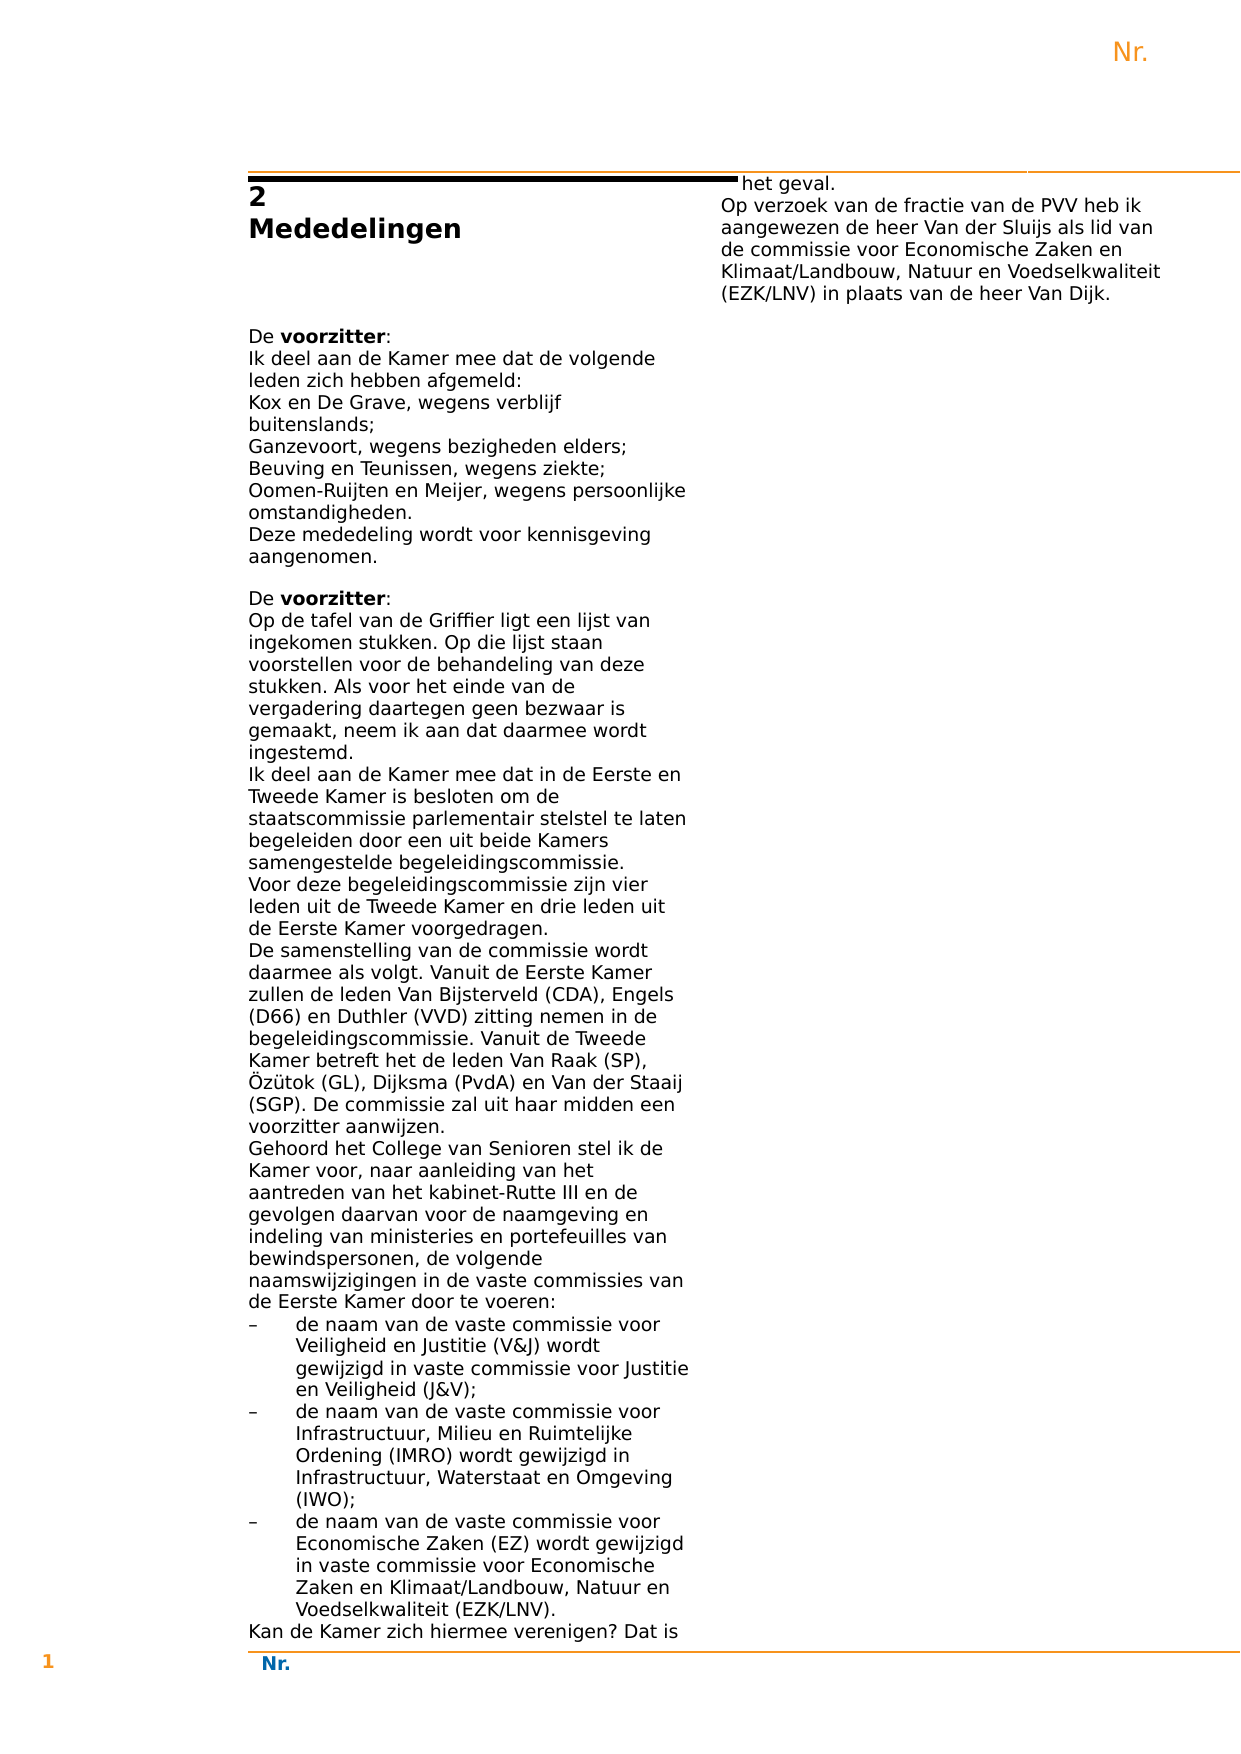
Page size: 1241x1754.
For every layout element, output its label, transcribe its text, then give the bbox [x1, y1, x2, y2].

list de naam van de vaste commissie voor Economische Zaken (EZ) wordt gewijzigd in vaste commissie voor Economische Zaken en Klimaat/Landbouw, Natuur en Voedselkwaliteit (EZK/LNV). [248, 1511, 691, 1621]
text Kox en De Grave, wegens verblijf buitenslands; [248, 392, 691, 436]
text Ganzevoort, wegens bezigheden elders; [248, 436, 691, 458]
text Gehoord het College van Senioren stel ik de Kamer voor, naar aanleiding van het aantreden van het kabinet-Rutte III en de gevolgen daarvan voor de naamgeving en indeling van ministeries en portefeuilles van bewindspersonen, de volgende naamswijzigingen in de vaste commissies van de Eerste Kamer door te voeren: [248, 1138, 691, 1313]
text het geval. [721, 173, 1163, 195]
text Kan de Kamer zich hiermee verenigen? Dat is [248, 1621, 691, 1643]
text De voorzitter: [248, 326, 691, 348]
text Beuving en Teunissen, wegens ziekte; [248, 458, 691, 480]
list de naam van de vaste commissie voor Veiligheid en Justitie (V&J) wordt gewijzigd in vaste commissie voor Justitie en Veiligheid (J&V); [248, 1313, 691, 1401]
text Ik deel aan de Kamer mee dat in de Eerste en Tweede Kamer is besloten om de staatscommissie parlementair stelstel te laten begeleiden door een uit beide Kamers samengestelde begeleidingscommissie. [248, 764, 691, 874]
title 2 Mededelingen [248, 182, 691, 244]
text De samenstelling van de commissie wordt daarmee als volgt. Vanuit de Eerste Kamer zullen de leden Van Bijsterveld (CDA), Engels (D66) en Duthler (VVD) zitting nemen in de begeleidingscommissie. Vanuit de Tweede Kamer betreft het de leden Van Raak (SP), Özütok (GL), Dijksma (PvdA) en Van der Staaij (SGP). De commissie zal uit haar midden een voorzitter aanwijzen. [248, 940, 691, 1138]
text Oomen-Ruijten en Meijer, wegens persoonlijke omstandigheden. [248, 480, 691, 524]
text Deze mededeling wordt voor kennisgeving aangenomen. [248, 524, 691, 568]
text Op verzoek van de fractie van de PVV heb ik aangewezen de heer Van der Sluijs als lid van de commissie voor Economische Zaken en Klimaat/Landbouw, Natuur en Voedselkwaliteit (EZK/LNV) in plaats van de heer Van Dijk. [721, 195, 1163, 305]
text Op de tafel van de Griffier ligt een lijst van ingekomen stukken. Op die lijst staan voorstellen voor de behandeling van deze stukken. Als voor het einde van de vergadering daartegen geen bezwaar is gemaakt, neem ik aan dat daarmee wordt ingestemd. [248, 610, 691, 764]
text Voor deze begeleidingscommissie zijn vier leden uit de Tweede Kamer en drie leden uit de Eerste Kamer voorgedragen. [248, 874, 691, 940]
text Ik deel aan de Kamer mee dat de volgende leden zich hebben afgemeld: [248, 348, 691, 392]
text De voorzitter: [248, 588, 691, 610]
list de naam van de vaste commissie voor Infrastructuur, Milieu en Ruimtelijke Ordening (IMRO) wordt gewijzigd in Infrastructuur, Waterstaat en Omgeving (IWO); [248, 1401, 691, 1511]
